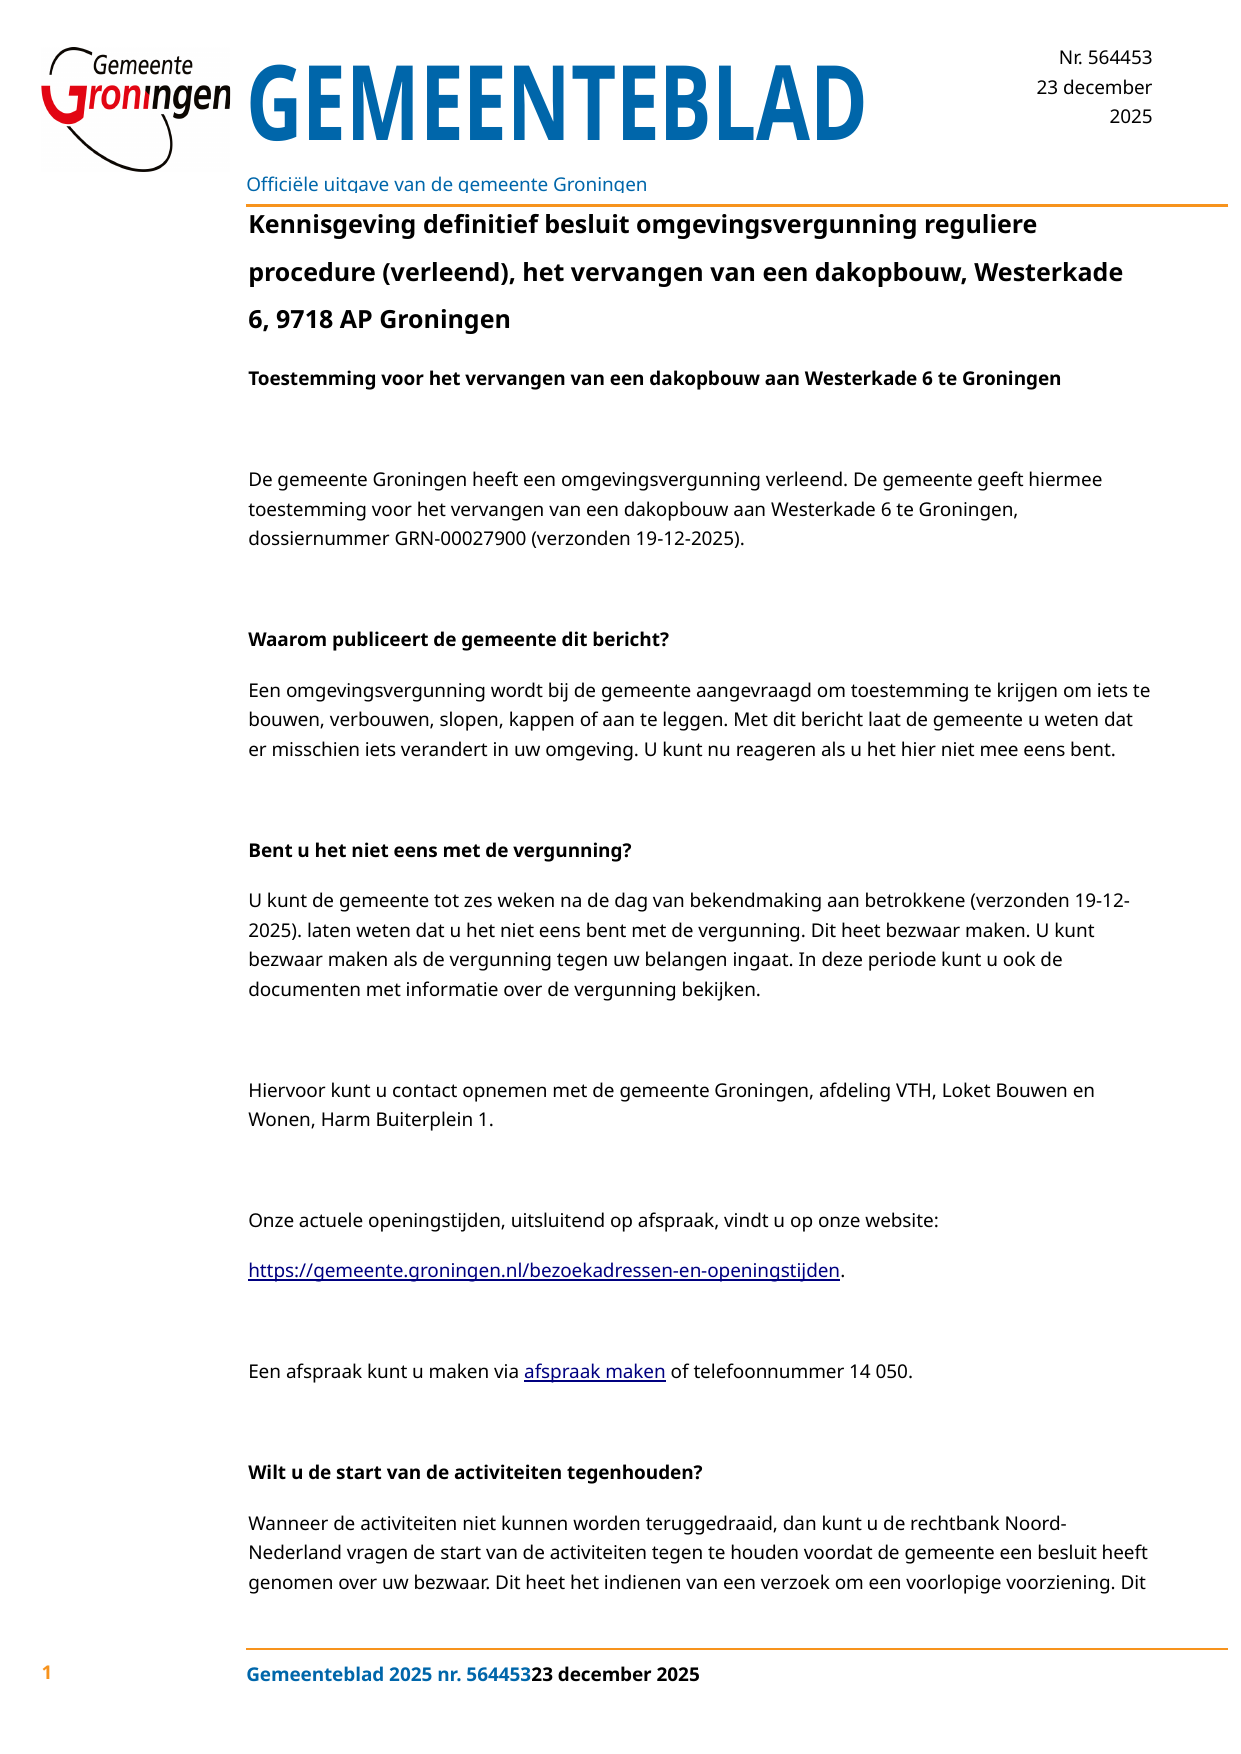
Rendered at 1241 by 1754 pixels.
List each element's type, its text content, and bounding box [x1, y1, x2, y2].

picture [41, 47, 231, 172]
text Toestemming voor het vervangen van een dakopbouw aan Westerkade 6 te Groningen [248, 366, 1152, 391]
text Wilt u de start van de activiteiten tegenhouden? [248, 1459, 1152, 1485]
text https://gemeente.groningen.nl/bezoekadressen-en-openingstijden. [248, 1258, 1152, 1283]
text U kunt de gemeente tot zes weken na de dag van bekendmaking aan betrokkene (verzonden 19-12-2025). laten weten dat u het niet eens bent met de vergunning. Dit heet bezwaar maken. U kunt bezwaar maken als de vergunning tegen uw belangen ingaat. In deze periode kunt u ook de documenten met informatie over de vergunning bekijken. [248, 887, 1152, 1002]
text Waarom publiceert de gemeente dit bericht? [248, 626, 1152, 652]
text De gemeente Groningen heeft een omgevingsvergunning verleend. De gemeente geeft hiermee toestemming voor het vervangen van een dakopbouw aan Westerkade 6 te Groningen, dossiernummer GRN-00027900 (verzonden 19-12-2025). [248, 466, 1152, 551]
text Een omgevingsvergunning wordt bij de gemeente aangevraagd om toestemming te krijgen om iets te bouwen, verbouwen, slopen, kappen of aan te leggen. Met dit bericht laat de gemeente u weten dat er misschien iets verandert in uw omgeving. U kunt nu reageren als u het hier niet mee eens bent. [248, 677, 1152, 762]
text Wanneer de activiteiten niet kunnen worden teruggedraaid, dan kunt u de rechtbank Noord-Nederland vragen de start van de activiteiten tegen te houden voordat de gemeente een besluit heeft genomen over uw bezwaar. Dit heet het indienen van een verzoek om een voorlopige voorziening. Dit [248, 1510, 1152, 1594]
text Kennisgeving definitief besluit omgevingsvergunning reguliere procedure (verleend), het vervangen van een dakopbouw, Westerkade 6, 9718 AP Groningen [248, 207, 1152, 336]
text Een afspraak kunt u maken via afspraak maken of telefoonnummer 14 050. [248, 1358, 1152, 1384]
text Bent u het niet eens met de vergunning? [248, 837, 1152, 862]
text Onze actuele openingstijden, uitsluitend op afspraak, vindt u op onze website: [248, 1207, 1152, 1233]
text Hiervoor kunt u contact opnemen met de gemeente Groningen, afdeling VTH, Loket Bouwen en Wonen, Harm Buiterplein 1. [248, 1077, 1152, 1132]
